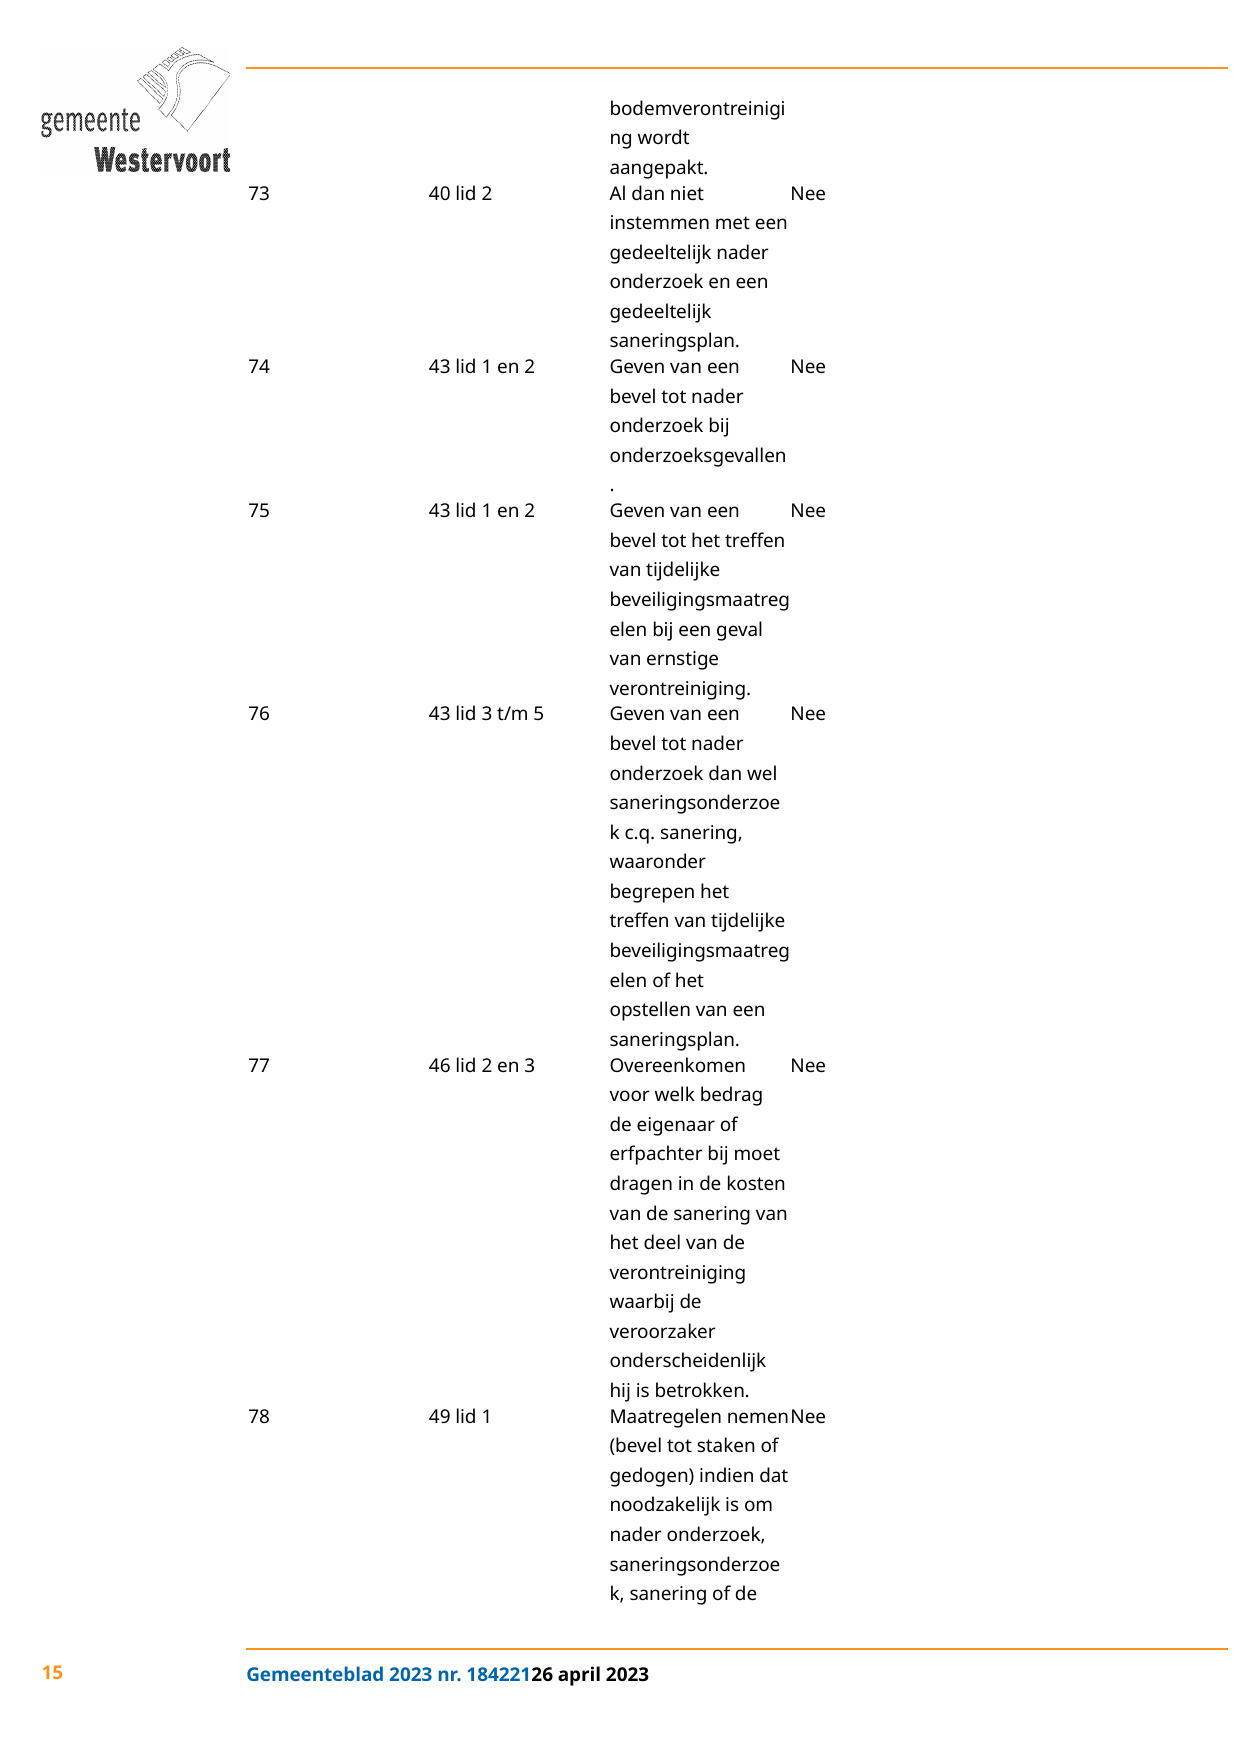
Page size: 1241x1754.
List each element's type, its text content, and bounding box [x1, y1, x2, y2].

table_cell Nee [790, 353, 971, 497]
table_cell 74 [248, 353, 429, 497]
table_cell Geven van een bevel tot het treffen van tijdelijke beveiligingsmaatregelen bij een geval van ernstige verontreiniging. [609, 498, 790, 701]
table_cell [248, 95, 429, 180]
table_cell [971, 1052, 1152, 1403]
table_cell Nee [790, 1052, 971, 1403]
table_cell [971, 498, 1152, 701]
table_cell 43 lid 1 en 2 [429, 498, 609, 701]
table_cell 43 lid 3 t/m 5 [429, 701, 609, 1052]
table_cell Nee [790, 180, 971, 353]
table_cell [971, 1403, 1152, 1606]
table_cell [429, 95, 609, 180]
table_cell 75 [248, 498, 429, 701]
table_cell 78 [248, 1403, 429, 1606]
table_cell Geven van een bevel tot nader onderzoek bij onderzoeksgevallen. [609, 353, 790, 497]
table_cell Geven van een bevel tot nader onderzoek dan wel saneringsonderzoek c.q. sanering, waaronder begrepen het treffen van tijdelijke beveiligingsmaatregelen of het opstellen van een saneringsplan. [609, 701, 790, 1052]
table_cell [971, 95, 1152, 180]
table_cell [971, 180, 1152, 353]
table_cell Overeenkomen voor welk bedrag de eigenaar of erfpachter bij moet dragen in de kosten van de sanering van het deel van de verontreiniging waarbij de veroorzaker onderscheidenlijk hij is betrokken. [609, 1052, 790, 1403]
table_cell 43 lid 1 en 2 [429, 353, 609, 497]
table_cell [790, 95, 971, 180]
table_cell [971, 353, 1152, 497]
table_cell 77 [248, 1052, 429, 1403]
picture [41, 47, 231, 172]
table_cell Nee [790, 1403, 971, 1606]
table_cell Nee [790, 701, 971, 1052]
table_cell Al dan niet instemmen met een gedeeltelijk nader onderzoek en een gedeeltelijk saneringsplan. [609, 180, 790, 353]
table_cell Maatregelen nemen (bevel tot staken of gedogen) indien dat noodzakelijk is om nader onderzoek, saneringsonderzoek, sanering of de [609, 1403, 790, 1606]
table_cell 73 [248, 180, 429, 353]
table_cell 76 [248, 701, 429, 1052]
table_cell bodemverontreiniging wordt aangepakt. [609, 95, 790, 180]
table_cell 49 lid 1 [429, 1403, 609, 1606]
table_cell 40 lid 2 [429, 180, 609, 353]
table_cell Nee [790, 498, 971, 701]
table_cell 46 lid 2 en 3 [429, 1052, 609, 1403]
table_cell [971, 701, 1152, 1052]
